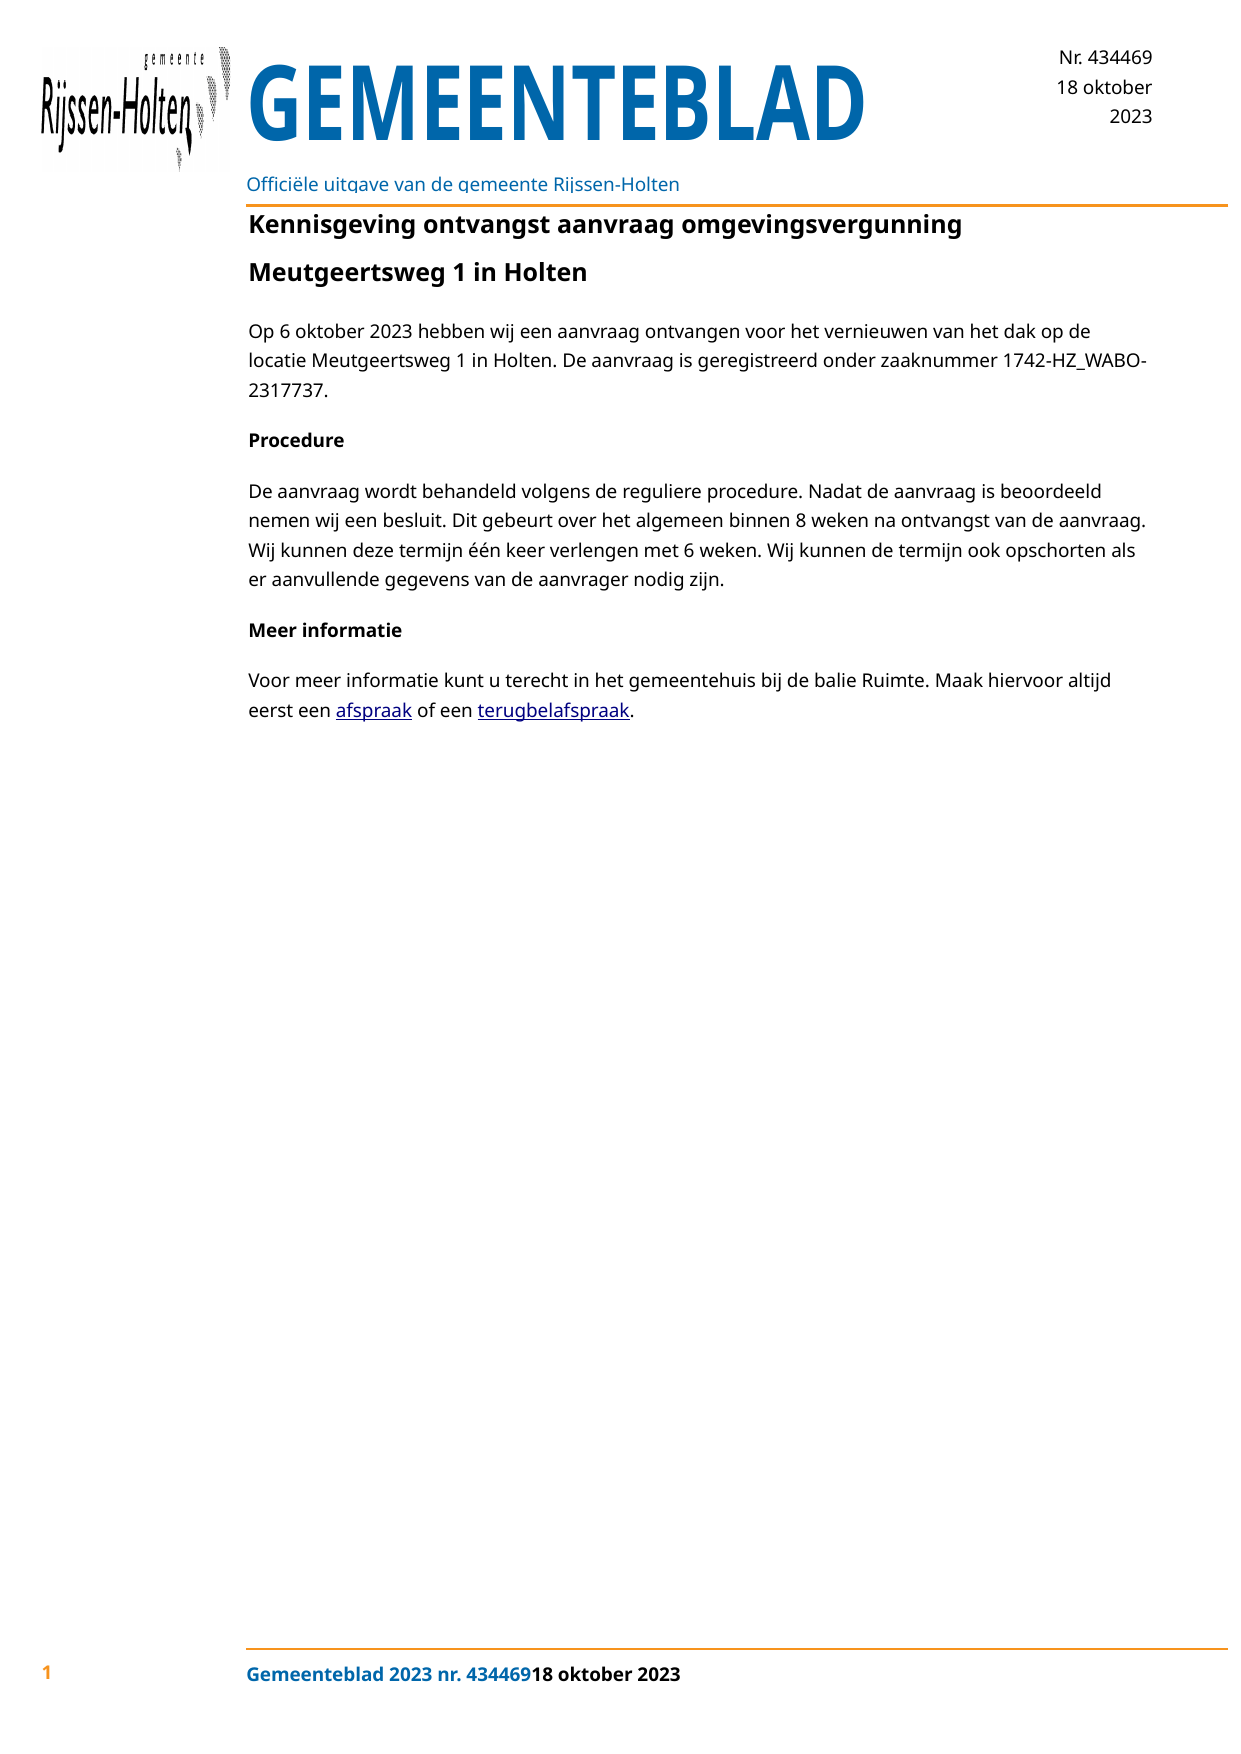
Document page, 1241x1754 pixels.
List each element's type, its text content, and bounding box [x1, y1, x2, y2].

picture [41, 47, 231, 172]
text Voor meer informatie kunt u terecht in het gemeentehuis bij de balie Ruimte. Maak hiervoor altijd eerst een afspraak of een terugbelafspraak. [248, 667, 1152, 723]
text Procedure [248, 427, 1152, 453]
text Meer informatie [248, 617, 1152, 643]
text Op 6 oktober 2023 hebben wij een aanvraag ontvangen voor het vernieuwen van het dak op de locatie Meutgeertsweg 1 in Holten. De aanvraag is geregistreerd onder zaaknummer 1742-HZ_WABO-2317737. [248, 318, 1152, 403]
text Kennisgeving ontvangst aanvraag omgevingsvergunning Meutgeertsweg 1 in Holten [248, 207, 1152, 288]
text De aanvraag wordt behandeld volgens de reguliere procedure. Nadat de aanvraag is beoordeeld nemen wij een besluit. Dit gebeurt over het algemeen binnen 8 weken na ontvangst van de aanvraag. Wij kunnen deze termijn één keer verlengen met 6 weken. Wij kunnen de termijn ook opschorten als er aanvullende gegevens van de aanvrager nodig zijn. [248, 478, 1152, 592]
